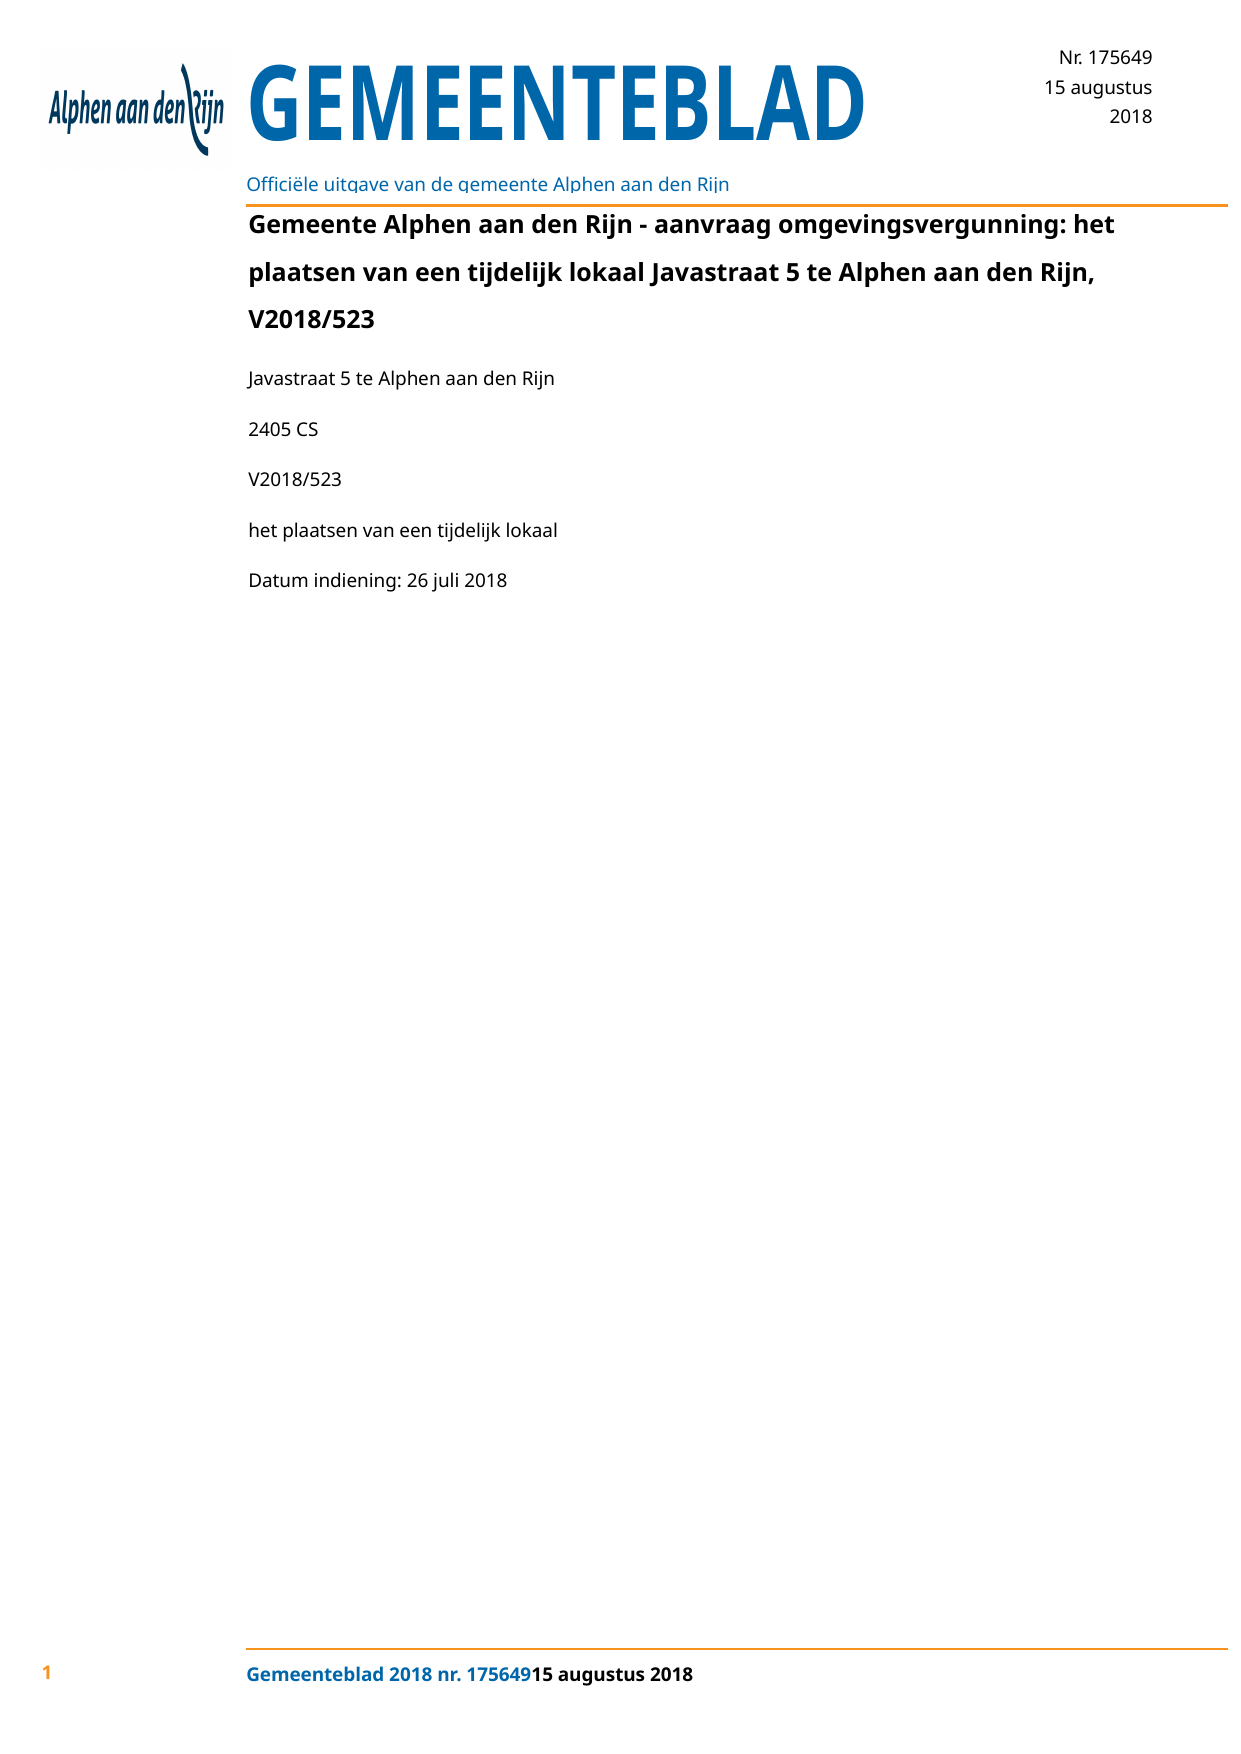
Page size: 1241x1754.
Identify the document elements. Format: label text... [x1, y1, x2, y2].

text 2405 CS [248, 416, 1152, 442]
picture [41, 47, 231, 172]
text Javastraat 5 te Alphen aan den Rijn [248, 366, 1152, 391]
text Gemeente Alphen aan den Rijn - aanvraag omgevingsvergunning: het plaatsen van een tijdelijk lokaal Javastraat 5 te Alphen aan den Rijn, V2018/523 [248, 207, 1152, 336]
text het plaatsen van een tijdelijk lokaal [248, 517, 1152, 542]
text V2018/523 [248, 466, 1152, 492]
text Datum indiening: 26 juli 2018 [248, 567, 1152, 593]
